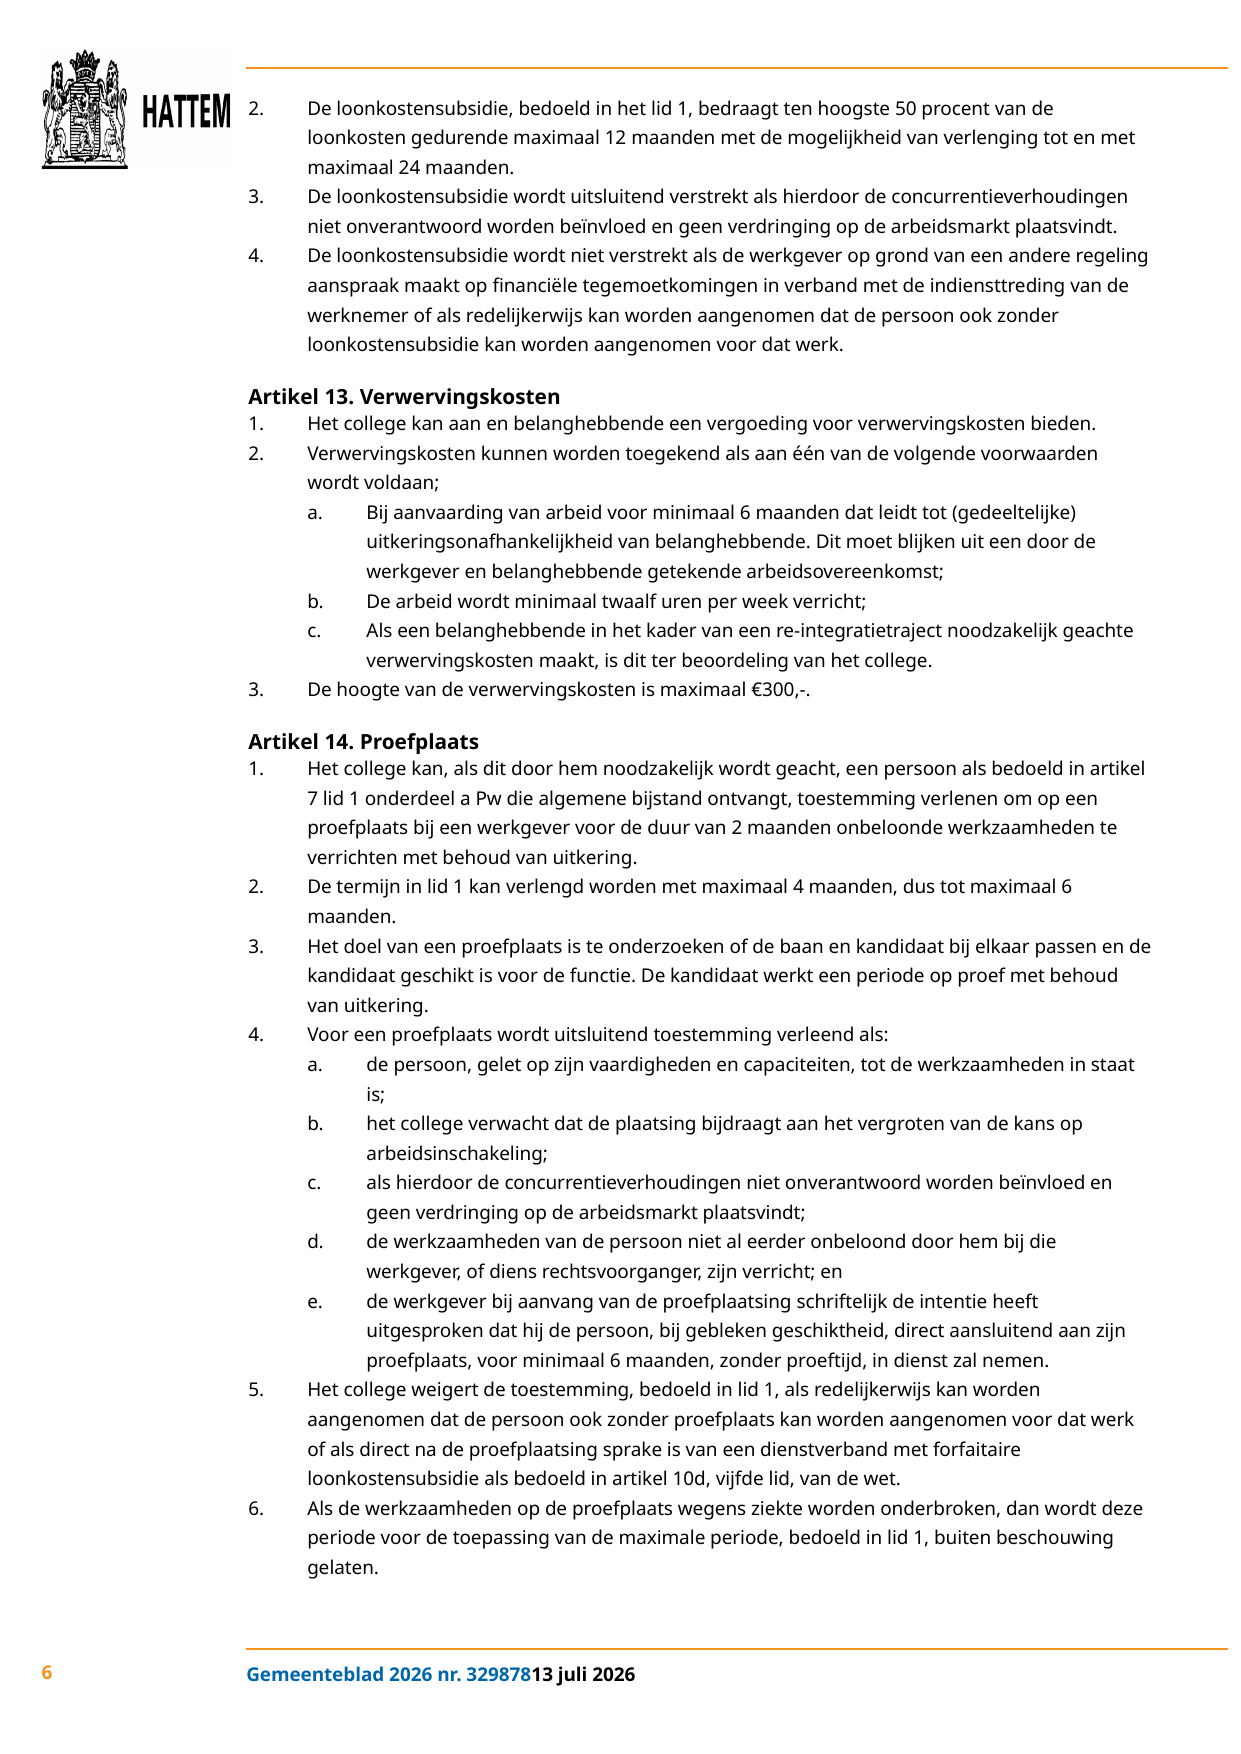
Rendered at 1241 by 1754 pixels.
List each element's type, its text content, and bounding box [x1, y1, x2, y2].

list Het college kan, als dit door hem noodzakelijk wordt geacht, een persoon als bedoeld in artikel 7 lid 1 onderdeel a Pw die algemene bijstand ontvangt, toestemming verlenen om op een proefplaats bij een werkgever voor de duur van 2 maanden onbeloonde werkzaamheden te verrichten met behoud van uitkering. [248, 755, 1152, 870]
list Het doel van een proefplaats is te onderzoeken of de baan en kandidaat bij elkaar passen en de kandidaat geschikt is voor de functie. De kandidaat werkt een periode op proef met behoud van uitkering. [248, 933, 1152, 1018]
text Artikel 14. Proefplaats [248, 727, 1152, 755]
list Voor een proefplaats wordt uitsluitend toestemming verleend als: [248, 1022, 1152, 1047]
list de persoon, gelet op zijn vaardigheden en capaciteiten, tot de werkzaamheden in staat is; [307, 1051, 1152, 1107]
text Artikel 13. Verwervingskosten [248, 382, 1152, 410]
list De termijn in lid 1 kan verlengd worden met maximaal 4 maanden, dus tot maximaal 6 maanden. [248, 874, 1152, 929]
list Het college kan aan en belanghebbende een vergoeding voor verwervingskosten bieden. [248, 410, 1152, 436]
list Als een belanghebbende in het kader van een re-integratietraject noodzakelijk geachte verwervingskosten maakt, is dit ter beoordeling van het college. [307, 617, 1152, 673]
list De hoogte van de verwervingskosten is maximaal €300,-. [248, 677, 1152, 702]
list De loonkostensubsidie wordt uitsluitend verstrekt als hierdoor de concurrentieverhoudingen niet onverantwoord worden beïnvloed en geen verdringing op de arbeidsmarkt plaatsvindt. [248, 183, 1152, 239]
list De loonkostensubsidie, bedoeld in het lid 1, bedraagt ten hoogste 50 procent van de loonkosten gedurende maximaal 12 maanden met de mogelijkheid van verlenging tot en met maximaal 24 maanden. [248, 95, 1152, 180]
list De arbeid wordt minimaal twaalf uren per week verricht; [307, 588, 1152, 613]
list Het college weigert de toestemming, bedoeld in lid 1, als redelijkerwijs kan worden aangenomen dat de persoon ook zonder proefplaats kan worden aangenomen voor dat werk of als direct na de proefplaatsing sprake is van een dienstverband met forfaitaire loonkostensubsidie als bedoeld in artikel 10d, vijfde lid, van de wet. [248, 1377, 1152, 1491]
list de werkgever bij aanvang van de proefplaatsing schriftelijk de intentie heeft uitgesproken dat hij de persoon, bij gebleken geschiktheid, direct aansluitend aan zijn proefplaats, voor minimaal 6 maanden, zonder proeftijd, in dienst zal nemen. [307, 1288, 1152, 1373]
picture [41, 47, 231, 172]
list als hierdoor de concurrentieverhoudingen niet onverantwoord worden beïnvloed en geen verdringing op de arbeidsmarkt plaatsvindt; [307, 1169, 1152, 1225]
list De loonkostensubsidie wordt niet verstrekt als de werkgever op grond van een andere regeling aanspraak maakt op financiële tegemoetkomingen in verband met de indiensttreding van de werknemer of als redelijkerwijs kan worden aangenomen dat de persoon ook zonder loonkostensubsidie kan worden aangenomen voor dat werk. [248, 243, 1152, 357]
list Als de werkzaamheden op de proefplaats wegens ziekte worden onderbroken, dan wordt deze periode voor de toepassing van de maximale periode, bedoeld in lid 1, buiten beschouwing gelaten. [248, 1495, 1152, 1580]
list Verwervingskosten kunnen worden toegekend als aan één van de volgende voorwaarden wordt voldaan; [248, 440, 1152, 495]
list de werkzaamheden van de persoon niet al eerder onbeloond door hem bij die werkgever, of diens rechtsvoorganger, zijn verricht; en [307, 1229, 1152, 1284]
list Bij aanvaarding van arbeid voor minimaal 6 maanden dat leidt tot (gedeeltelijke) uitkeringsonafhankelijkheid van belanghebbende. Dit moet blijken uit een door de werkgever en belanghebbende getekende arbeidsovereenkomst; [307, 499, 1152, 584]
list het college verwacht dat de plaatsing bijdraagt aan het vergroten van de kans op arbeidsinschakeling; [307, 1110, 1152, 1166]
